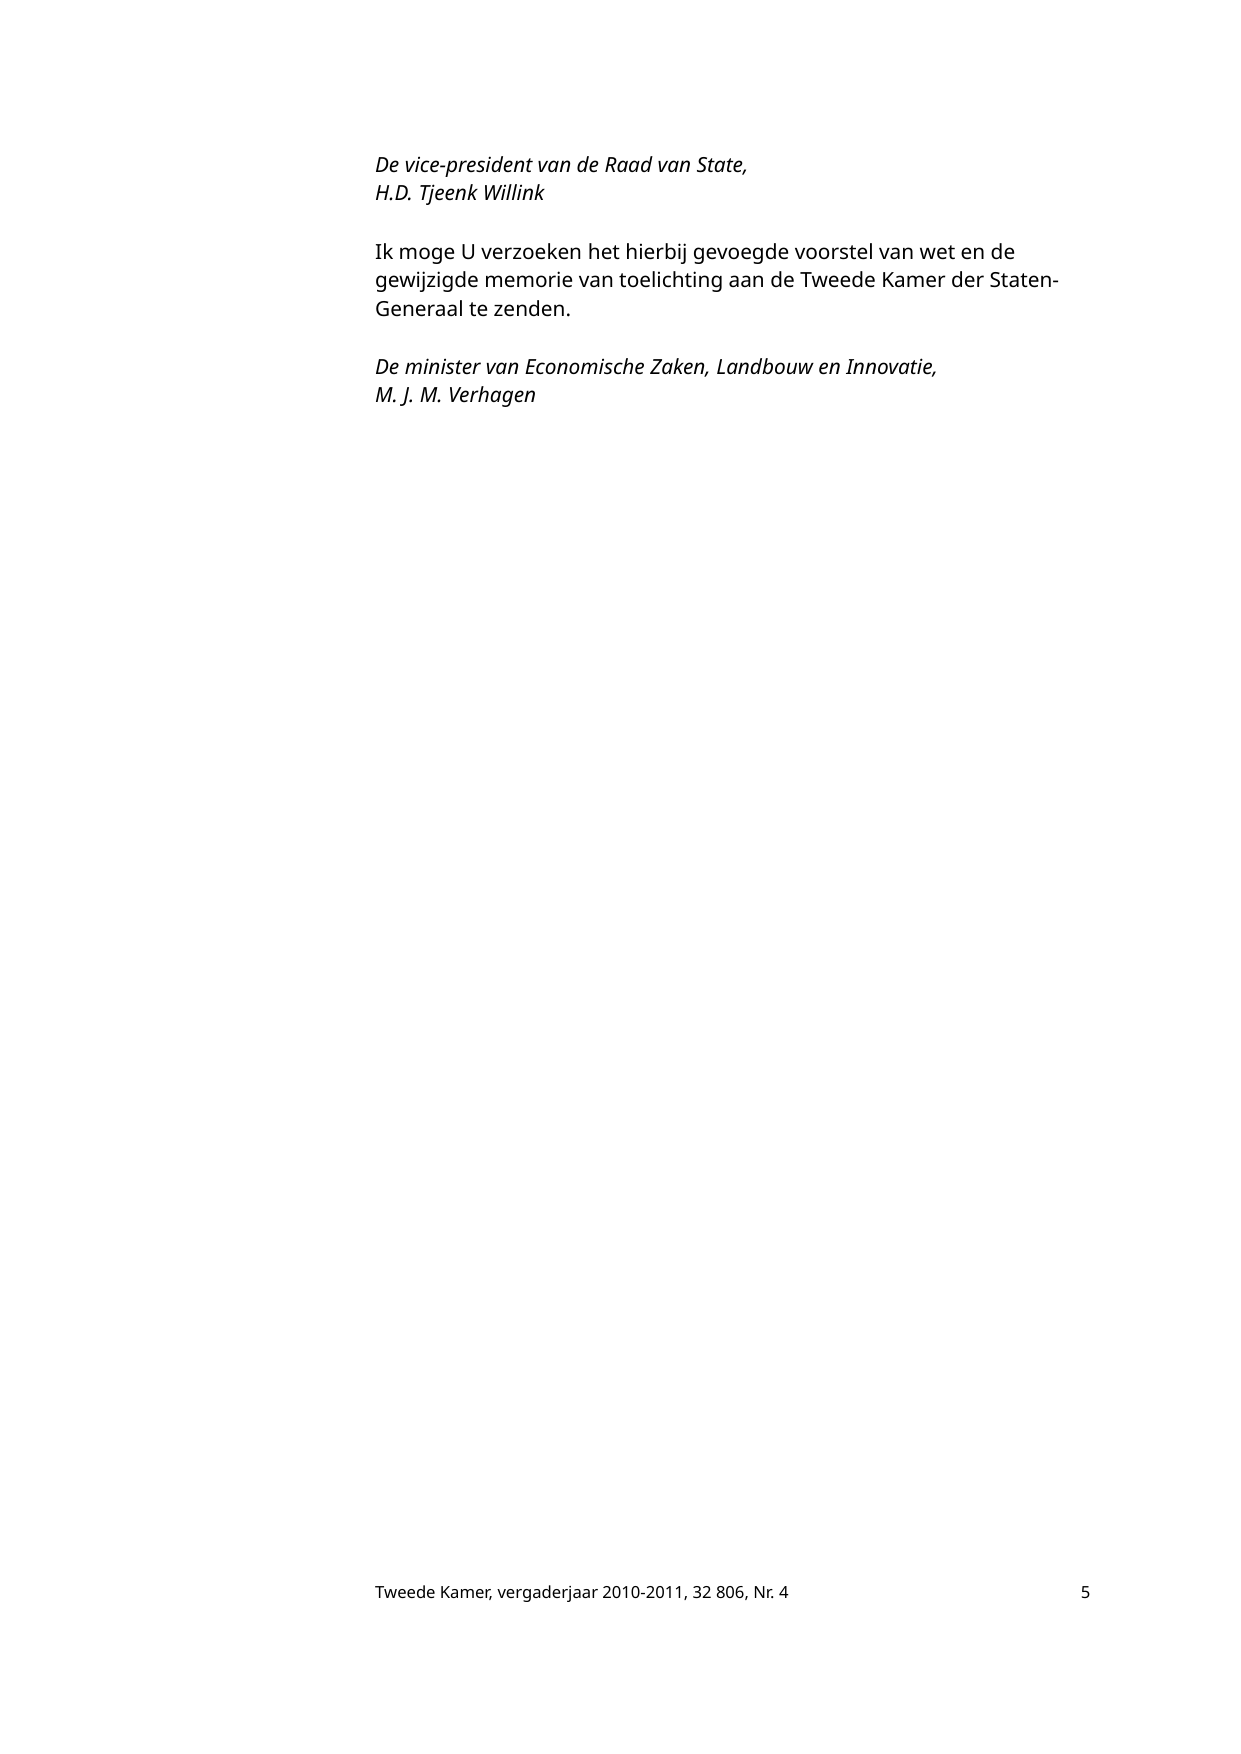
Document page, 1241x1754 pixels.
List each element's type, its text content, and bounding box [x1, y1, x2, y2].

text H.D. Tjeenk Willink [375, 178, 1090, 207]
text De minister van Economische Zaken, Landbouw en Innovatie, [375, 352, 1090, 381]
text M. J. M. Verhagen [375, 381, 1090, 409]
text Ik moge U verzoeken het hierbij gevoegde voorstel van wet en de gewijzigde memorie van toelichting aan de Tweede Kamer der Staten-Generaal te zenden. [375, 237, 1090, 322]
text De vice-president van de Raad van State, [375, 150, 1090, 178]
